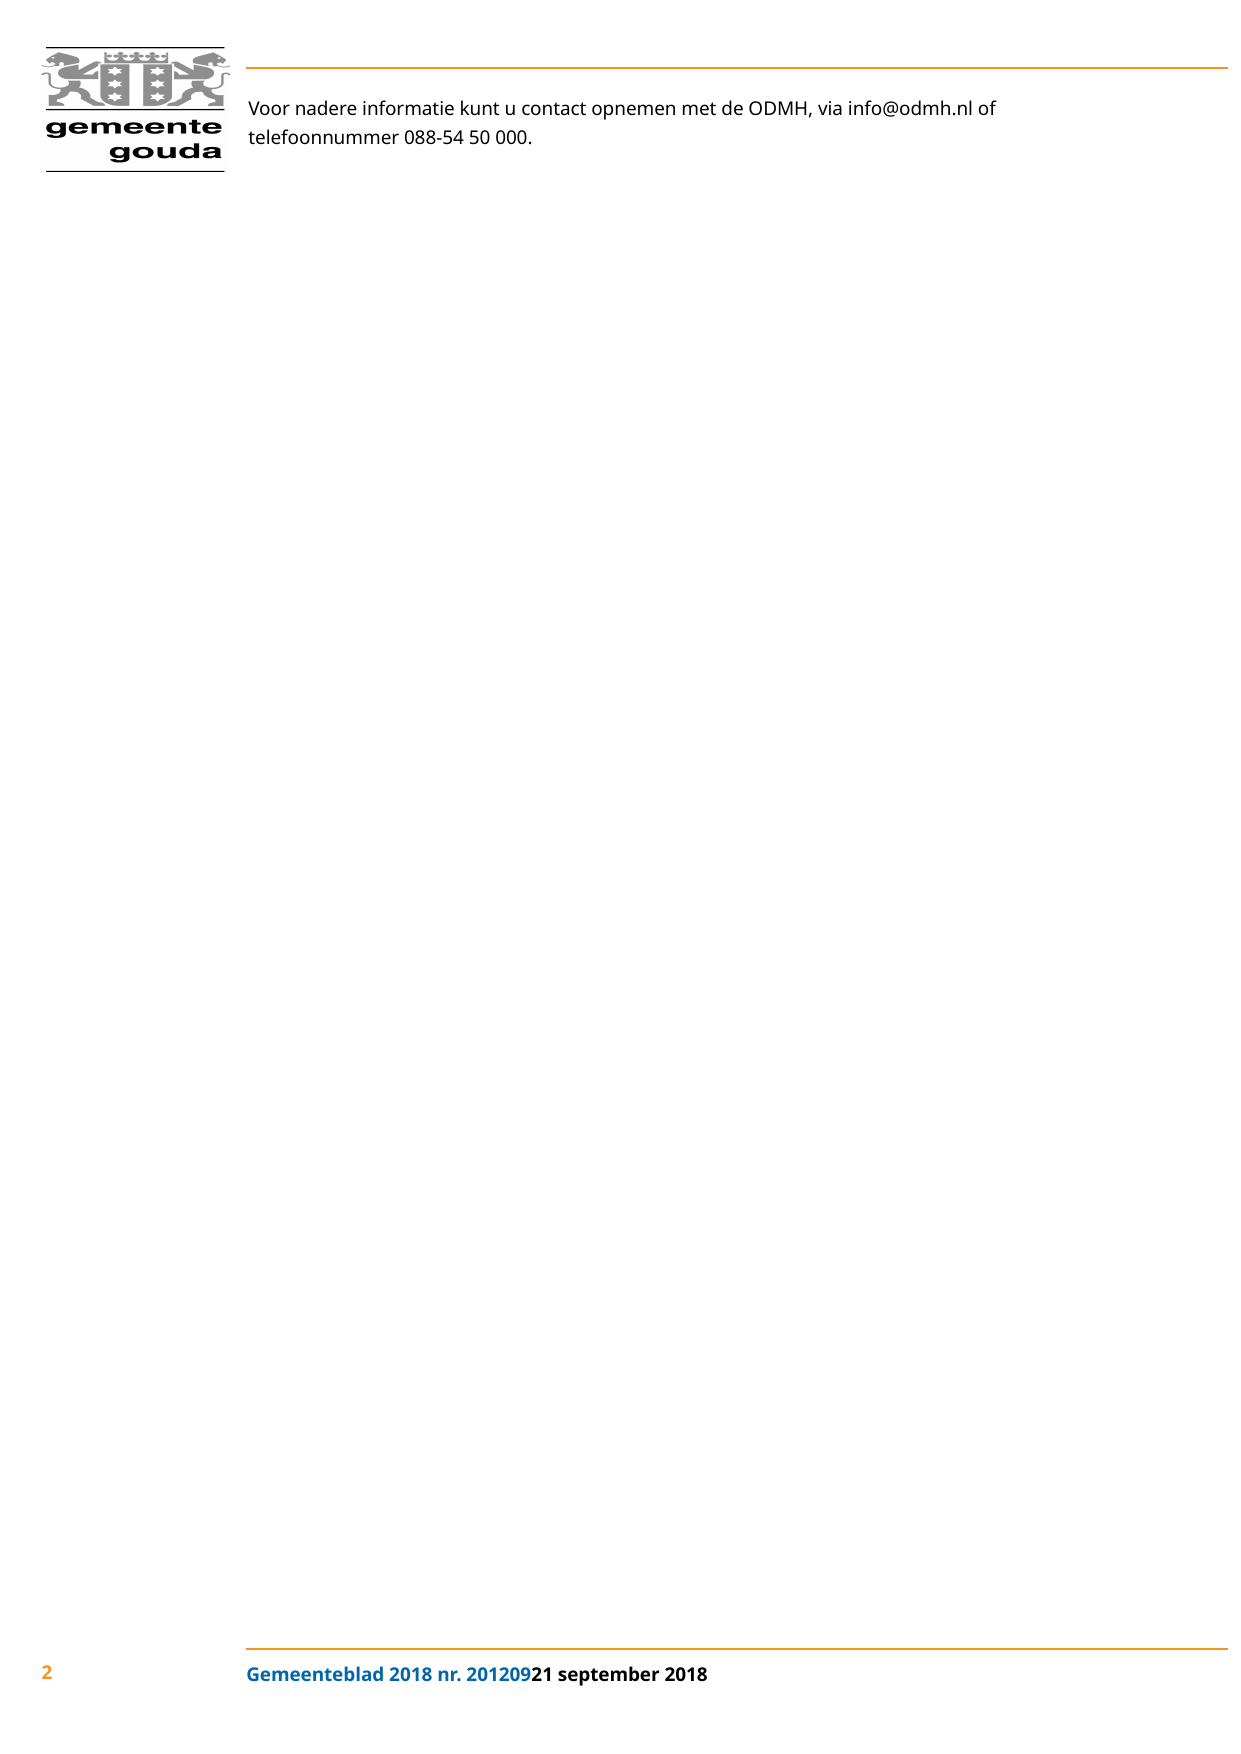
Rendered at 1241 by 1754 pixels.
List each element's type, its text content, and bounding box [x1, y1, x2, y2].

text Voor nadere informatie kunt u contact opnemen met de ODMH, via info@odmh.nl of telefoonnummer 088-54 50 000. [248, 95, 1152, 150]
picture [41, 47, 231, 172]
